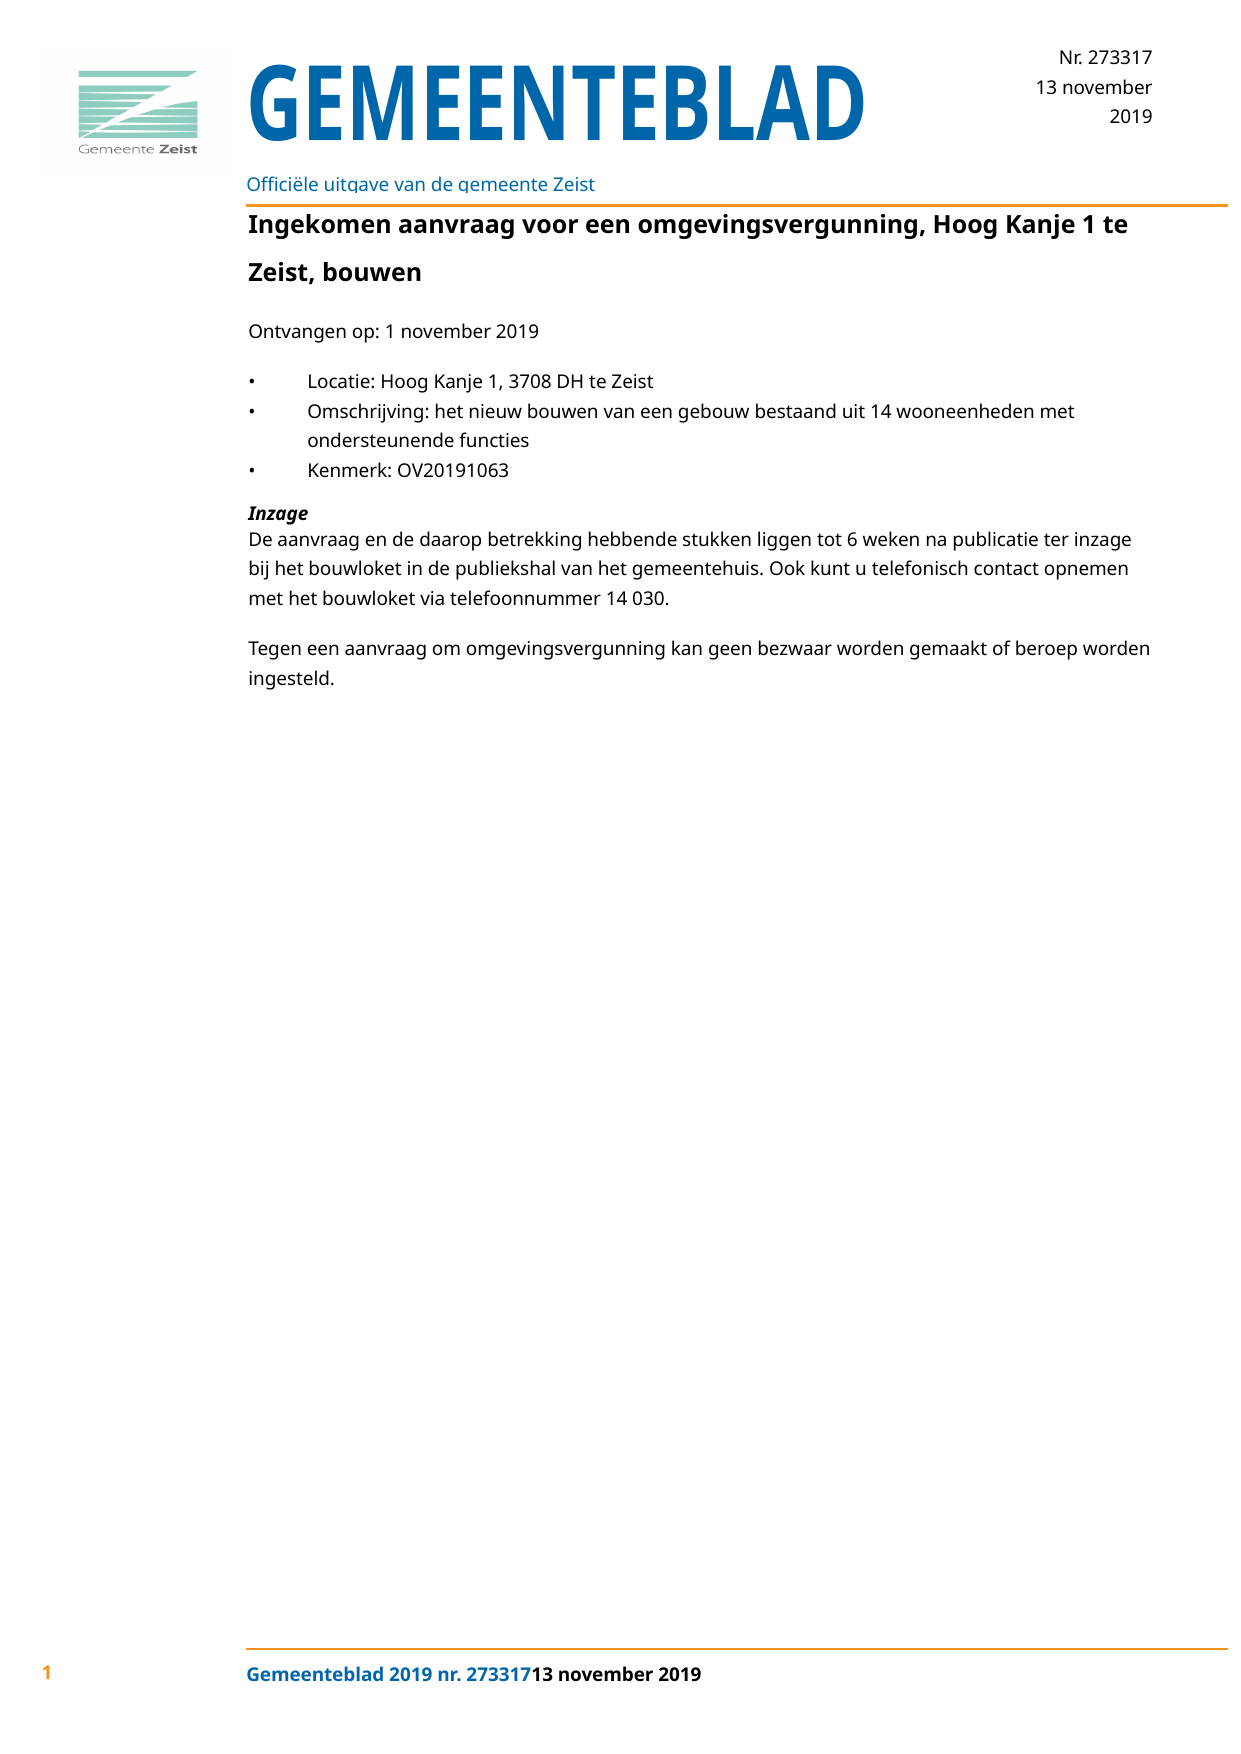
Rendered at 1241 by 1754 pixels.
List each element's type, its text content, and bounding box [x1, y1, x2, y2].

list Locatie: Hoog Kanje 1, 3708 DH te Zeist [248, 368, 1152, 394]
text Ingekomen aanvraag voor een omgevingsvergunning, Hoog Kanje 1 te Zeist, bouwen [248, 207, 1152, 288]
list Omschrijving: het nieuw bouwen van een gebouw bestaand uit 14 wooneenheden met ondersteunende functies [248, 398, 1152, 453]
text Tegen een aanvraag om omgevingsvergunning kan geen bezwaar worden gemaakt of beroep worden ingesteld. [248, 636, 1152, 691]
picture [41, 47, 231, 172]
text Ontvangen op: 1 november 2019 [248, 318, 1152, 344]
list Kenmerk: OV20191063 [248, 457, 1152, 483]
text De aanvraag en de daarop betrekking hebbende stukken liggen tot 6 weken na publicatie ter inzage bij het bouwloket in de publiekshal van het gemeentehuis. Ook kunt u telefonisch contact opnemen met het bouwloket via telefoonnummer 14 030. [248, 526, 1152, 611]
text Inzage [248, 500, 1152, 526]
